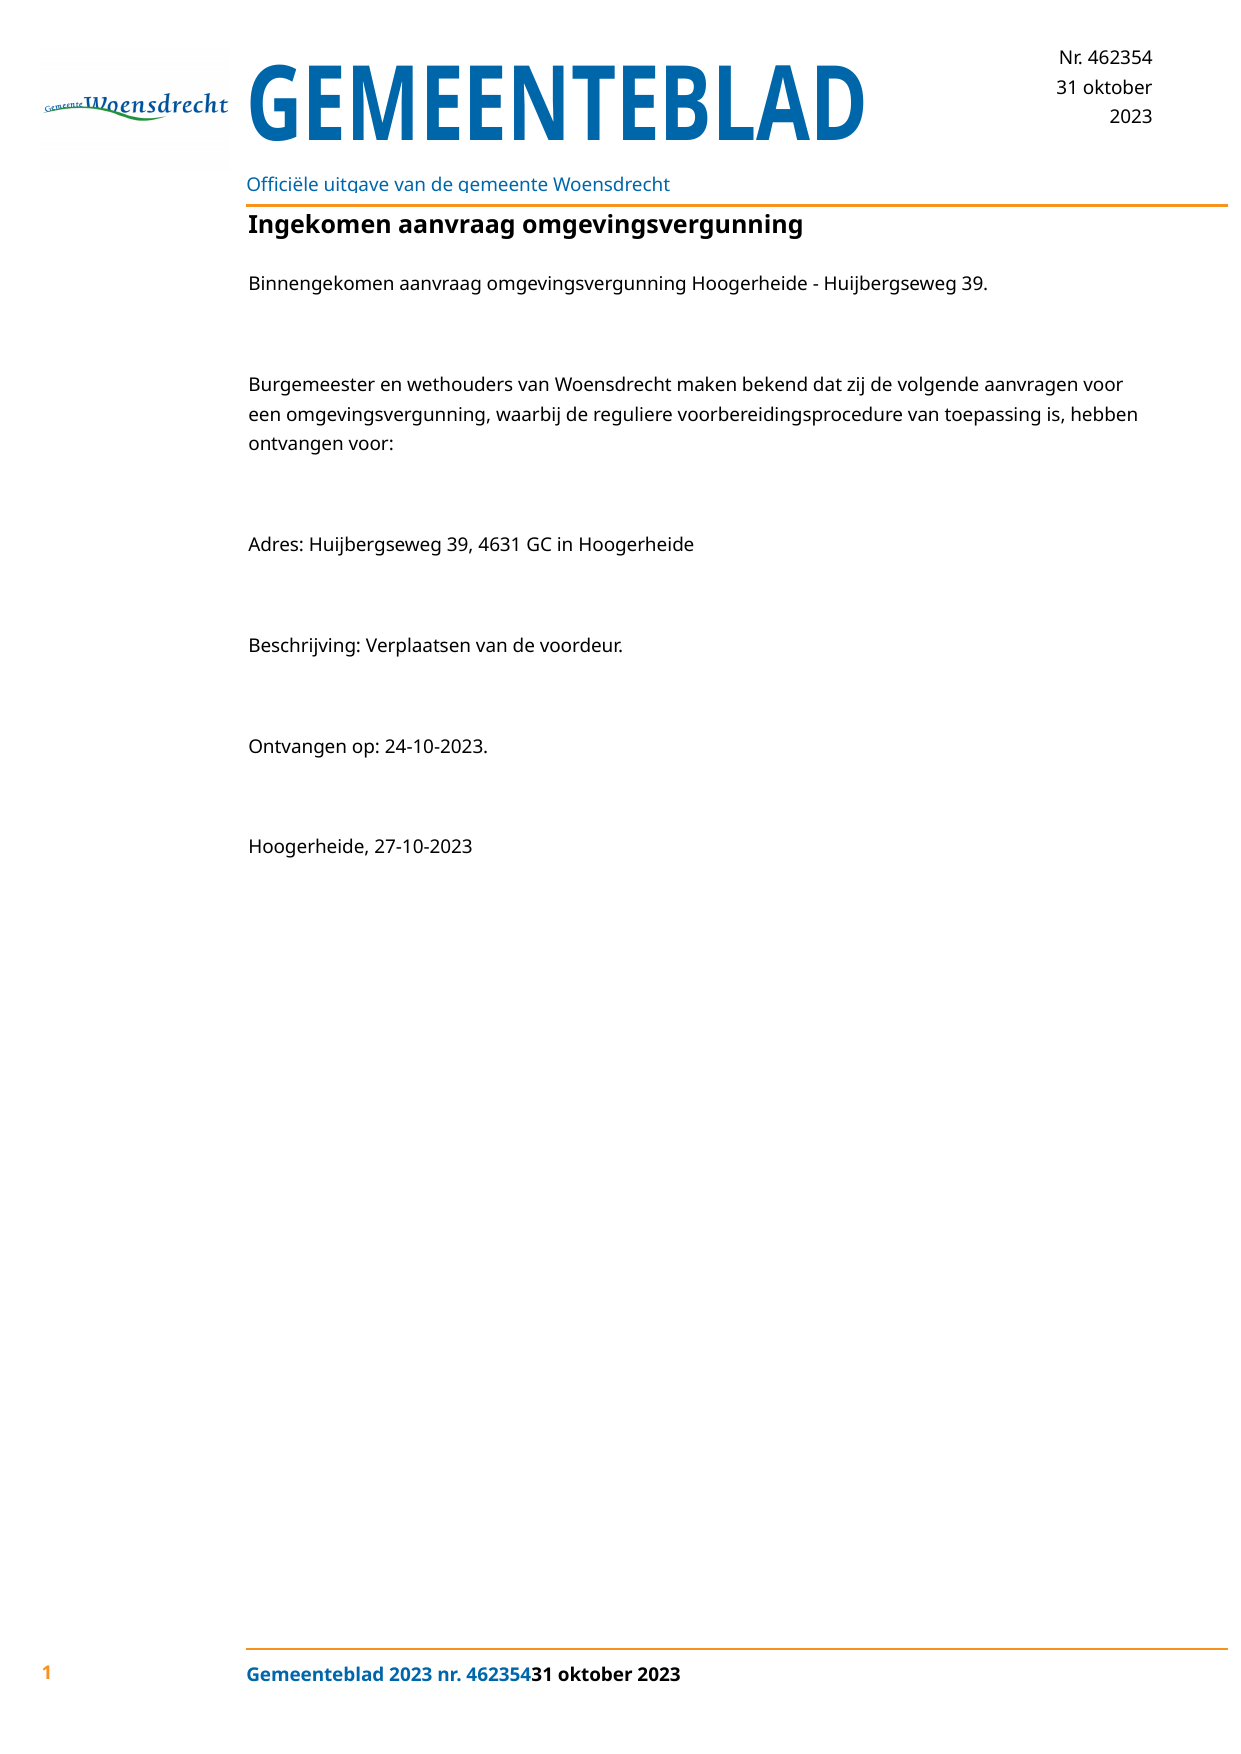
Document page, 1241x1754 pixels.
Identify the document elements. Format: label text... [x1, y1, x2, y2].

text Burgemeester en wethouders van Woensdrecht maken bekend dat zij de volgende aanvragen voor een omgevingsvergunning, waarbij de reguliere voorbereidingsprocedure van toepassing is, hebben ontvangen voor: [248, 371, 1152, 456]
text Hoogerheide, 27-10-2023 [248, 834, 1152, 859]
text Adres: Huijbergseweg 39, 4631 GC in Hoogerheide [248, 531, 1152, 557]
text Ingekomen aanvraag omgevingsvergunning [248, 207, 1152, 241]
picture [41, 47, 231, 172]
text Beschrijving: Verplaatsen van de voordeur. [248, 632, 1152, 658]
text Binnengekomen aanvraag omgevingsvergunning Hoogerheide - Huijbergseweg 39. [248, 270, 1152, 296]
text Ontvangen op: 24-10-2023. [248, 733, 1152, 758]
